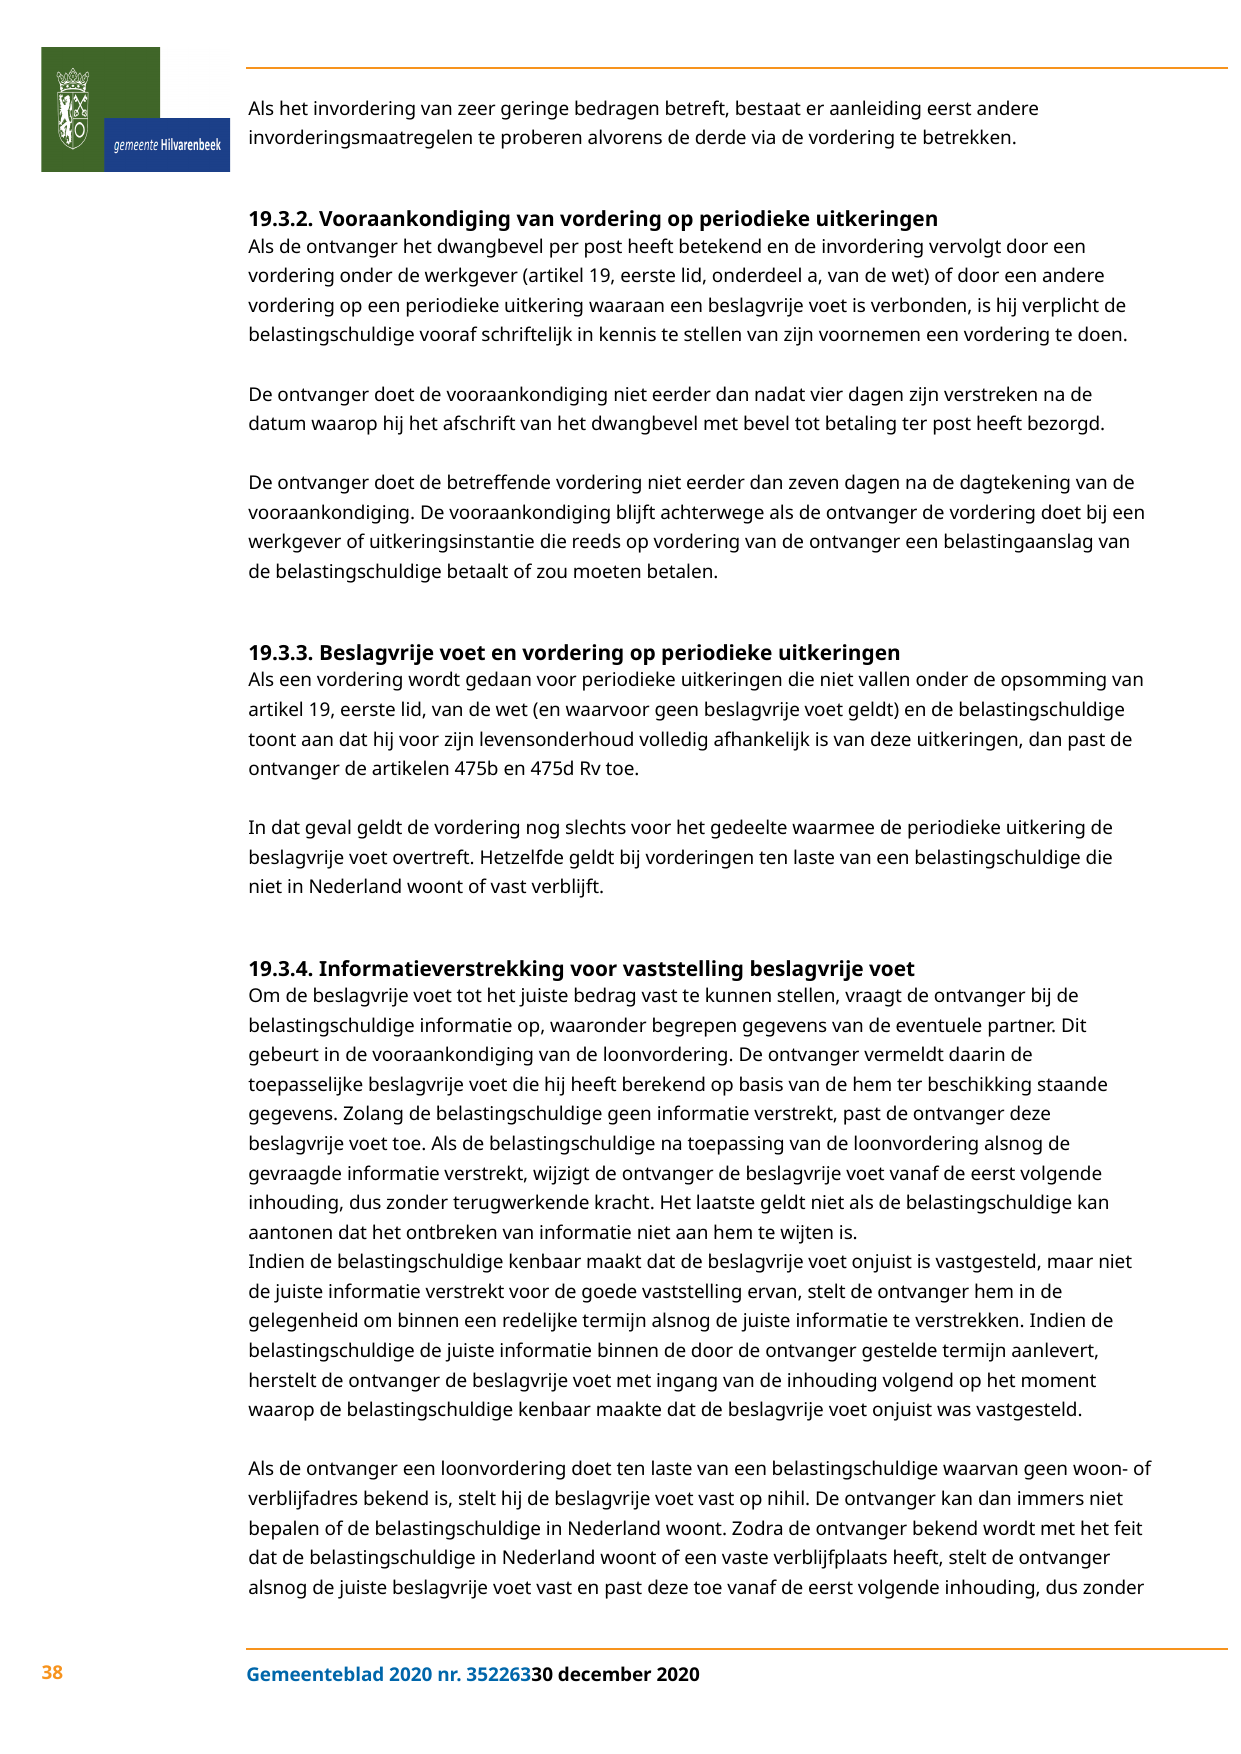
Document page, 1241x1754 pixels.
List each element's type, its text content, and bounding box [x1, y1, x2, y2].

text Als de ontvanger het dwangbevel per post heeft betekend en de invordering vervolgt door een vordering onder de werkgever (artikel 19, eerste lid, onderdeel a, van de wet) of door een andere vordering op een periodieke uitkering waaraan een beslagvrije voet is verbonden, is hij verplicht de belastingschuldige vooraf schriftelijk in kennis te stellen van zijn voornemen een vordering te doen. [248, 233, 1152, 347]
text 19.3.2. Vooraankondiging van vordering op periodieke uitkeringen [248, 204, 1152, 233]
text De ontvanger doet de vooraankondiging niet eerder dan nadat vier dagen zijn verstreken na de datum waarop hij het afschrift van het dwangbevel met bevel tot betaling ter post heeft bezorgd. [248, 381, 1152, 436]
text De ontvanger doet de betreffende vordering niet eerder dan zeven dagen na de dagtekening van de vooraankondiging. De vooraankondiging blijft achterwege als de ontvanger de vordering doet bij een werkgever of uitkeringsinstantie die reeds op vordering van de ontvanger een belastingaanslag van de belastingschuldige betaalt of zou moeten betalen. [248, 469, 1152, 584]
text Om de beslagvrije voet tot het juiste bedrag vast te kunnen stellen, vraagt de ontvanger bij de belastingschuldige informatie op, waaronder begrepen gegevens van de eventuele partner. Dit gebeurt in de vooraankondiging van de loonvordering. De ontvanger vermeldt daarin de toepasselijke beslagvrije voet die hij heeft berekend op basis van de hem ter beschikking staande gegevens. Zolang de belastingschuldige geen informatie verstrekt, past de ontvanger deze beslagvrije voet toe. Als de belastingschuldige na toepassing van de loonvordering alsnog de gevraagde informatie verstrekt, wijzigt de ontvanger de beslagvrije voet vanaf de eerst volgende inhouding, dus zonder terugwerkende kracht. Het laatste geldt niet als de belastingschuldige kan aantonen dat het ontbreken van informatie niet aan hem te wijten is. [248, 982, 1152, 1244]
picture [41, 47, 231, 172]
text 19.3.3. Beslagvrije voet en vordering op periodieke uitkeringen [248, 638, 1152, 667]
text Indien de belastingschuldige kenbaar maakt dat de beslagvrije voet onjuist is vastgesteld, maar niet de juiste informatie verstrekt voor de goede vaststelling ervan, stelt de ontvanger hem in de gelegenheid om binnen een redelijke termijn alsnog de juiste informatie te verstrekken. Indien de belastingschuldige de juiste informatie binnen de door de ontvanger gestelde termijn aanlevert, herstelt de ontvanger de beslagvrije voet met ingang van de inhouding volgend op het moment waarop de belastingschuldige kenbaar maakte dat de beslagvrije voet onjuist was vastgesteld. [248, 1248, 1152, 1422]
text Als het invordering van zeer geringe bedragen betreft, bestaat er aanleiding eerst andere invorderingsmaatregelen te proberen alvorens de derde via de vordering te betrekken. [248, 95, 1152, 150]
text In dat geval geldt de vordering nog slechts voor het gedeelte waarmee de periodieke uitkering de beslagvrije voet overtreft. Hetzelfde geldt bij vorderingen ten laste van een belastingschuldige die niet in Nederland woont of vast verblijft. [248, 814, 1152, 899]
text 19.3.4. Informatieverstrekking voor vaststelling beslagvrije voet [248, 954, 1152, 982]
text Als een vordering wordt gedaan voor periodieke uitkeringen die niet vallen onder de opsomming van artikel 19, eerste lid, van de wet (en waarvoor geen beslagvrije voet geldt) en de belastingschuldige toont aan dat hij voor zijn levensonderhoud volledig afhankelijk is van deze uitkeringen, dan past de ontvanger de artikelen 475b en 475d Rv toe. [248, 667, 1152, 781]
text Als de ontvanger een loonvordering doet ten laste van een belastingschuldige waarvan geen woon- of verblijfadres bekend is, stelt hij de beslagvrije voet vast op nihil. De ontvanger kan dan immers niet bepalen of de belastingschuldige in Nederland woont. Zodra de ontvanger bekend wordt met het feit dat de belastingschuldige in Nederland woont of een vaste verblijfplaats heeft, stelt de ontvanger alsnog de juiste beslagvrije voet vast en past deze toe vanaf de eerst volgende inhouding, dus zonder [248, 1456, 1152, 1599]
